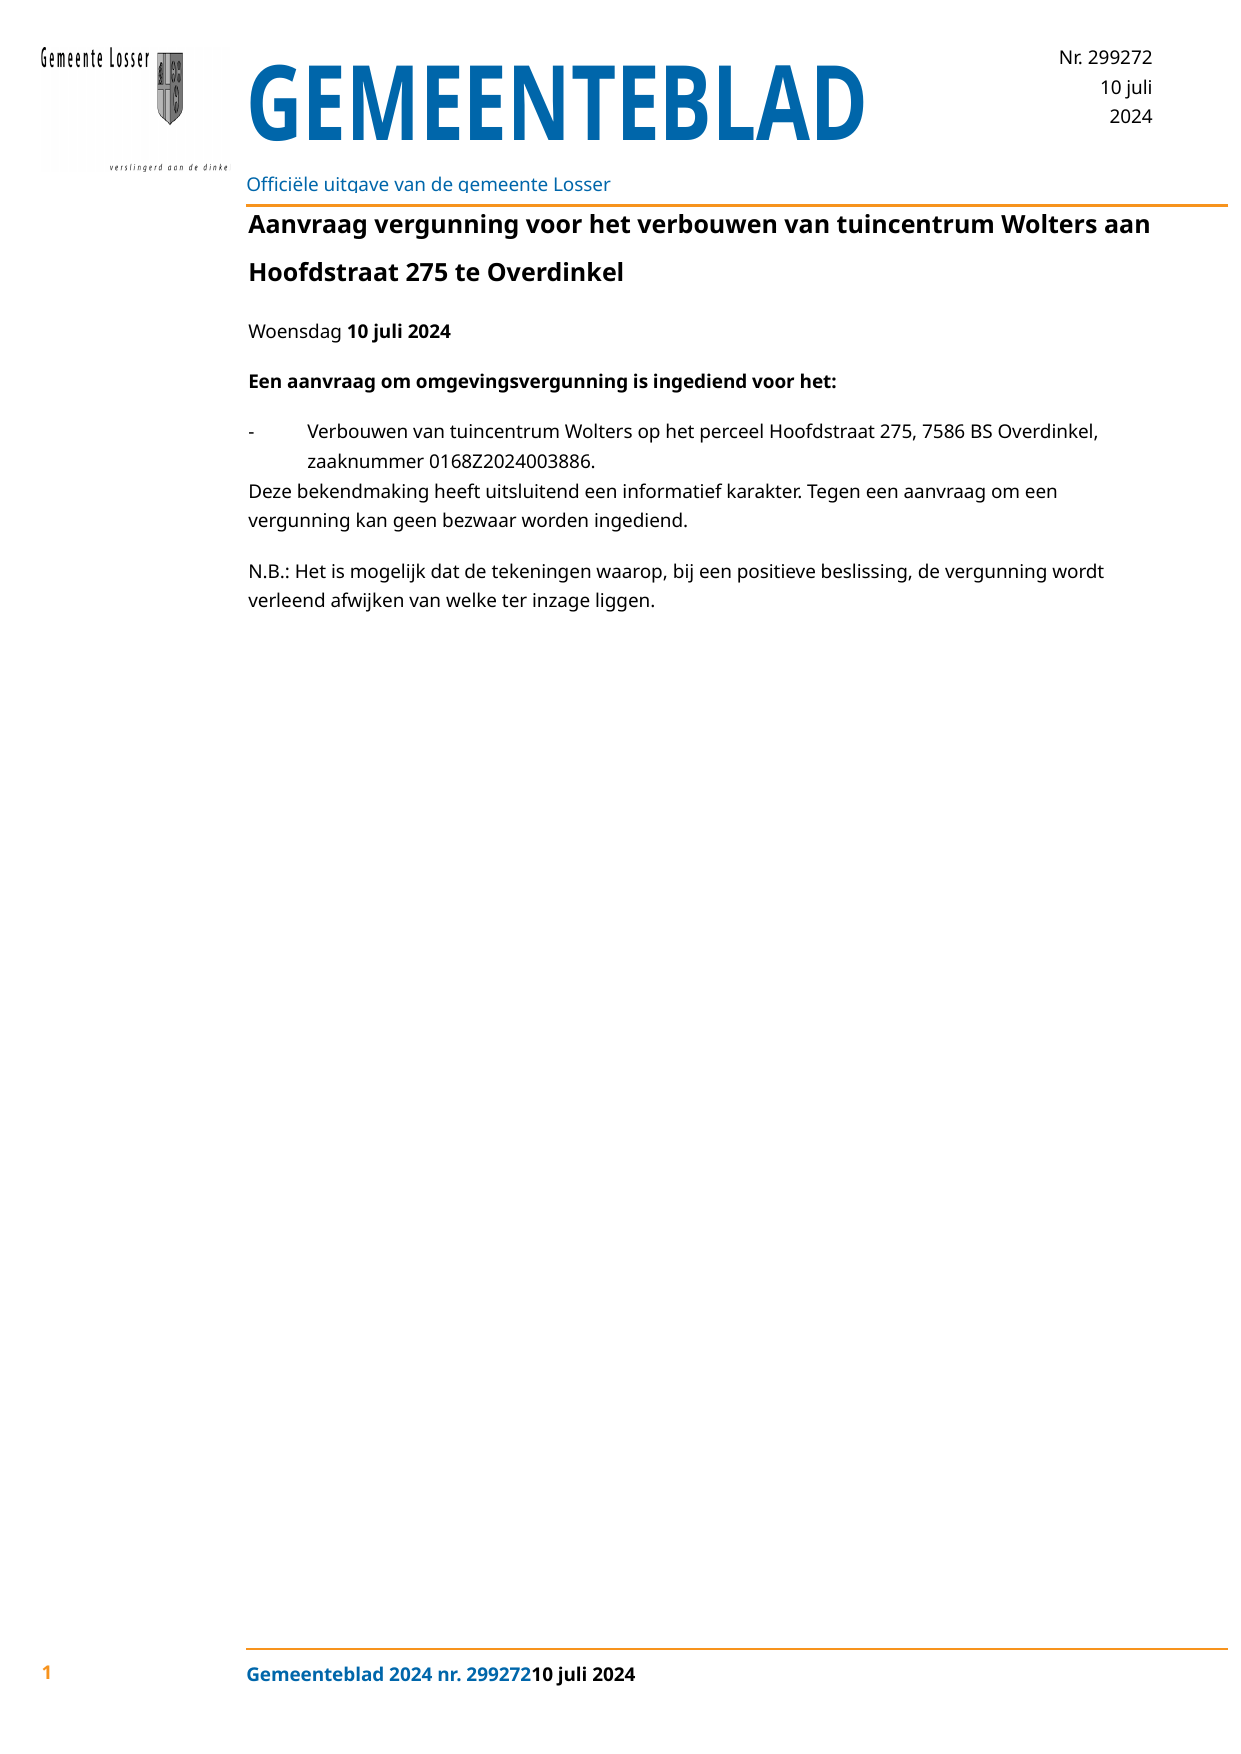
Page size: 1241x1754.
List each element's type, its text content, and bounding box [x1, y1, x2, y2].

list Verbouwen van tuincentrum Wolters op het perceel Hoofdstraat 275, 7586 BS Overdinkel, zaaknummer 0168Z2024003886. [248, 419, 1152, 474]
text Woensdag 10 juli 2024 [248, 318, 1152, 344]
text Een aanvraag om omgevingsvergunning is ingediend voor het: [248, 368, 1152, 394]
text N.B.: Het is mogelijk dat de tekeningen waarop, bij een positieve beslissing, de vergunning wordt verleend afwijken van welke ter inzage liggen. [248, 558, 1152, 613]
text Deze bekendmaking heeft uitsluitend een informatief karakter. Tegen een aanvraag om een vergunning kan geen bezwaar worden ingediend. [248, 478, 1152, 533]
picture [41, 47, 231, 172]
text Aanvraag vergunning voor het verbouwen van tuincentrum Wolters aan Hoofdstraat 275 te Overdinkel [248, 207, 1152, 288]
